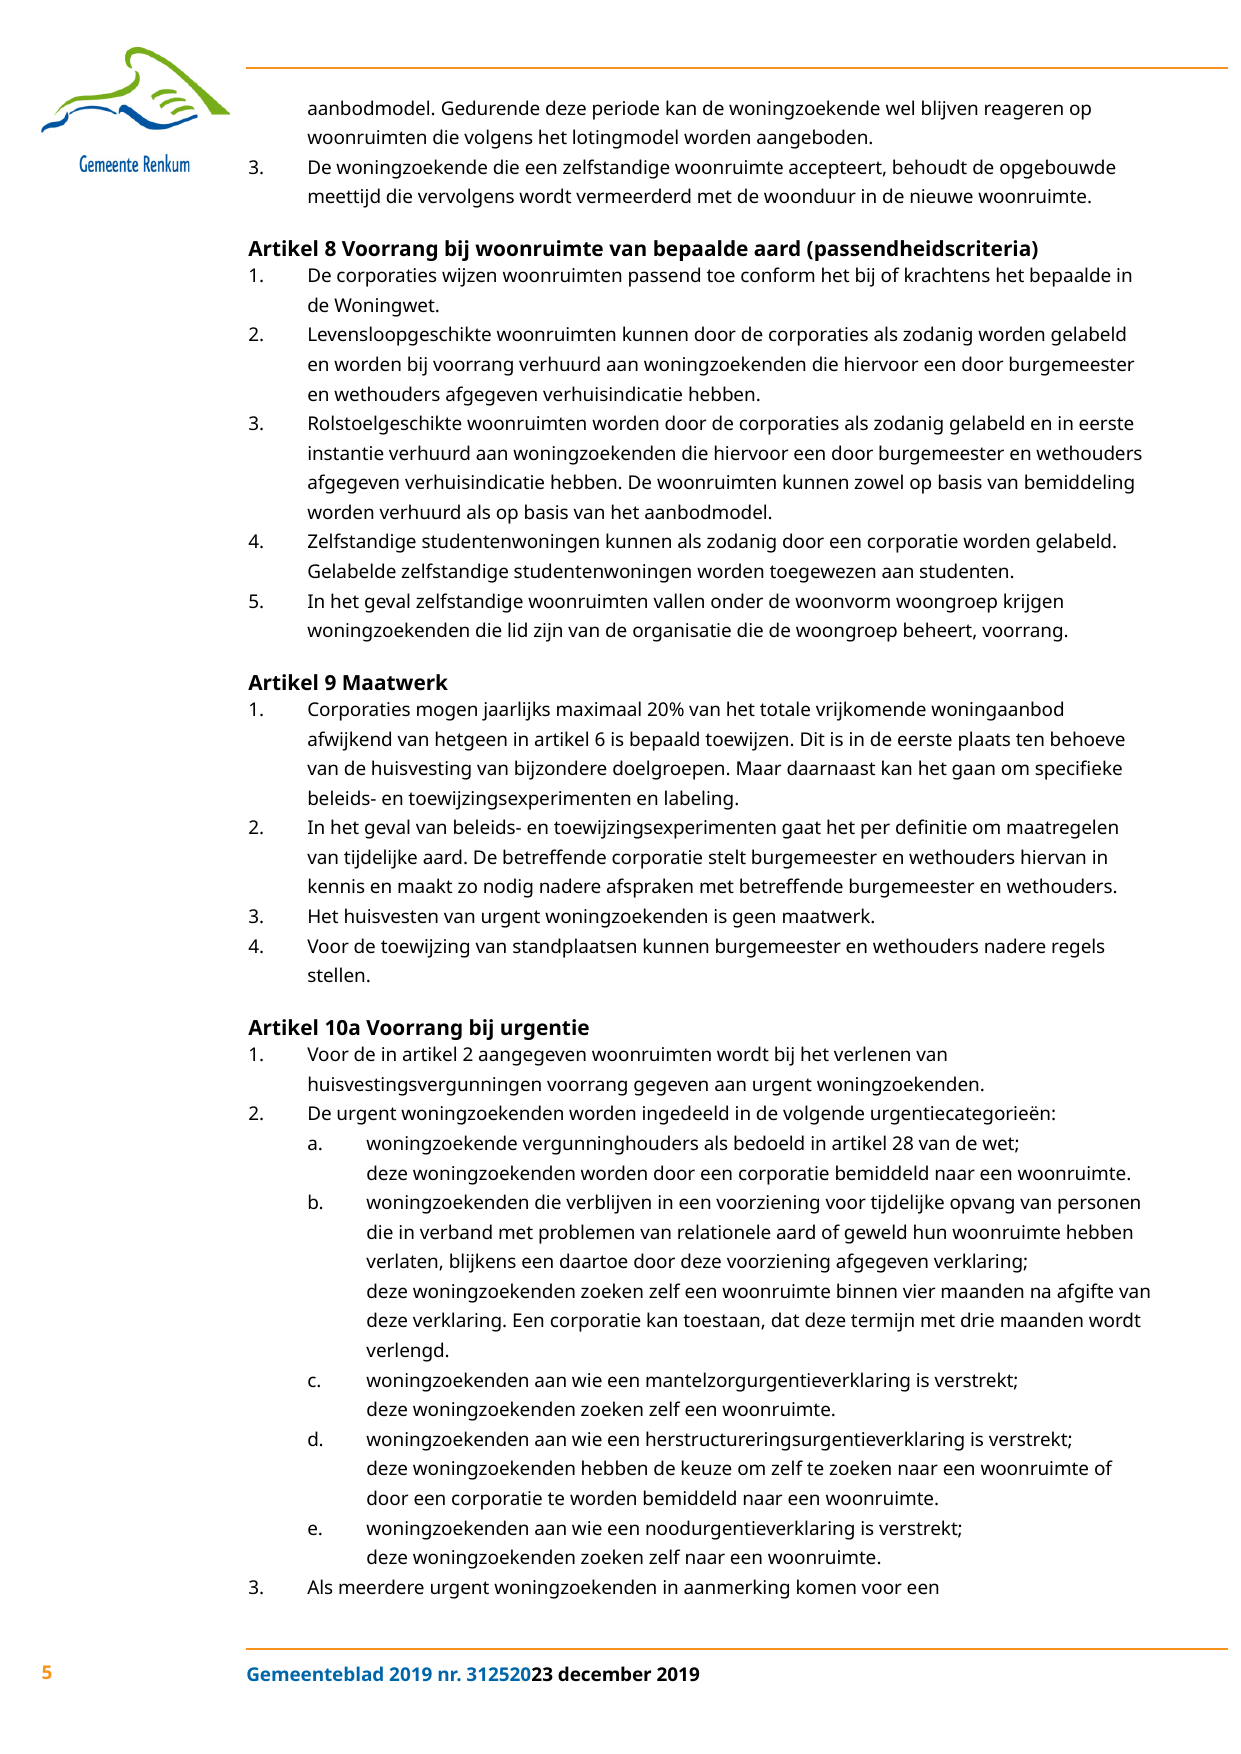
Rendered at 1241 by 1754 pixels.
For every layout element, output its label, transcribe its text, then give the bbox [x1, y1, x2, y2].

list Voor de in artikel 2 aangegeven woonruimten wordt bij het verlenen van huisvestingsvergunningen voorrang gegeven aan urgent woningzoekenden. [248, 1041, 1152, 1097]
list deze woningzoekenden hebben de keuze om zelf te zoeken naar een woonruimte of door een corporatie te worden bemiddeld naar een woonruimte. [307, 1456, 1152, 1511]
list deze woningzoekenden zoeken zelf naar een woonruimte. [307, 1544, 1152, 1570]
list Levensloopgeschikte woonruimten kunnen door de corporaties als zodanig worden gelabeld en worden bij voorrang verhuurd aan woningzoekenden die hiervoor een door burgemeester en wethouders afgegeven verhuisindicatie hebben. [248, 322, 1152, 406]
list De corporaties wijzen woonruimten passend toe conform het bij of krachtens het bepaalde in de Woningwet. [248, 262, 1152, 318]
text Artikel 9 Maatwerk [248, 668, 1152, 696]
list Rolstoelgeschikte woonruimten worden door de corporaties als zodanig gelabeld en in eerste instantie verhuurd aan woningzoekenden die hiervoor een door burgemeester en wethouders afgegeven verhuisindicatie hebben. De woonruimten kunnen zowel op basis van bemiddeling worden verhuurd als op basis van het aanbodmodel. [248, 410, 1152, 525]
picture [41, 47, 231, 172]
list deze woningzoekenden zoeken zelf een woonruimte binnen vier maanden na afgifte van deze verklaring. Een corporatie kan toestaan, dat deze termijn met drie maanden wordt verlengd. [307, 1278, 1152, 1363]
list Zelfstandige studentenwoningen kunnen als zodanig door een corporatie worden gelabeld. Gelabelde zelfstandige studentenwoningen worden toegewezen aan studenten. [248, 529, 1152, 584]
list Voor de toewijzing van standplaatsen kunnen burgemeester en wethouders nadere regels stellen. [248, 933, 1152, 988]
list Corporaties mogen jaarlijks maximaal 20% van het totale vrijkomende woningaanbod afwijkend van hetgeen in artikel 6 is bepaald toewijzen. Dit is in de eerste plaats ten behoeve van de huisvesting van bijzondere doelgroepen. Maar daarnaast kan het gaan om specifieke beleids- en toewijzingsexperimenten en labeling. [248, 696, 1152, 811]
list woningzoekenden aan wie een mantelzorgurgentieverklaring is verstrekt; [307, 1367, 1152, 1392]
list De urgent woningzoekenden worden ingedeeld in de volgende urgentiecategorieën: [248, 1101, 1152, 1126]
list deze woningzoekenden zoeken zelf een woonruimte. [307, 1396, 1152, 1422]
list deze woningzoekenden worden door een corporatie bemiddeld naar een woonruimte. [307, 1160, 1152, 1185]
list De woningzoekende die een zelfstandige woonruimte accepteert, behoudt de opgebouwde meettijd die vervolgens wordt vermeerderd met de woonduur in de nieuwe woonruimte. [248, 154, 1152, 209]
text Artikel 10a Voorrang bij urgentie [248, 1013, 1152, 1041]
list woningzoekenden aan wie een herstructureringsurgentieverklaring is verstrekt; [307, 1426, 1152, 1452]
list woningzoekende vergunninghouders als bedoeld in artikel 28 van de wet; [307, 1130, 1152, 1156]
list In het geval van beleids- en toewijzingsexperimenten gaat het per definitie om maatregelen van tijdelijke aard. De betreffende corporatie stelt burgemeester en wethouders hiervan in kennis en maakt zo nodig nadere afspraken met betreffende burgemeester en wethouders. [248, 814, 1152, 899]
list aanbodmodel. Gedurende deze periode kan de woningzoekende wel blijven reageren op woonruimten die volgens het lotingmodel worden aangeboden. [248, 95, 1152, 150]
list woningzoekenden die verblijven in een voorziening voor tijdelijke opvang van personen die in verband met problemen van relationele aard of geweld hun woonruimte hebben verlaten, blijkens een daartoe door deze voorziening afgegeven verklaring; [307, 1189, 1152, 1274]
list Het huisvesten van urgent woningzoekenden is geen maatwerk. [248, 903, 1152, 929]
list Als meerdere urgent woningzoekenden in aanmerking komen voor een [248, 1574, 1152, 1599]
list woningzoekenden aan wie een noodurgentieverklaring is verstrekt; [307, 1515, 1152, 1540]
list In het geval zelfstandige woonruimten vallen onder de woonvorm woongroep krijgen woningzoekenden die lid zijn van de organisatie die de woongroep beheert, voorrang. [248, 588, 1152, 643]
text Artikel 8 Voorrang bij woonruimte van bepaalde aard (passendheidscriteria) [248, 234, 1152, 262]
